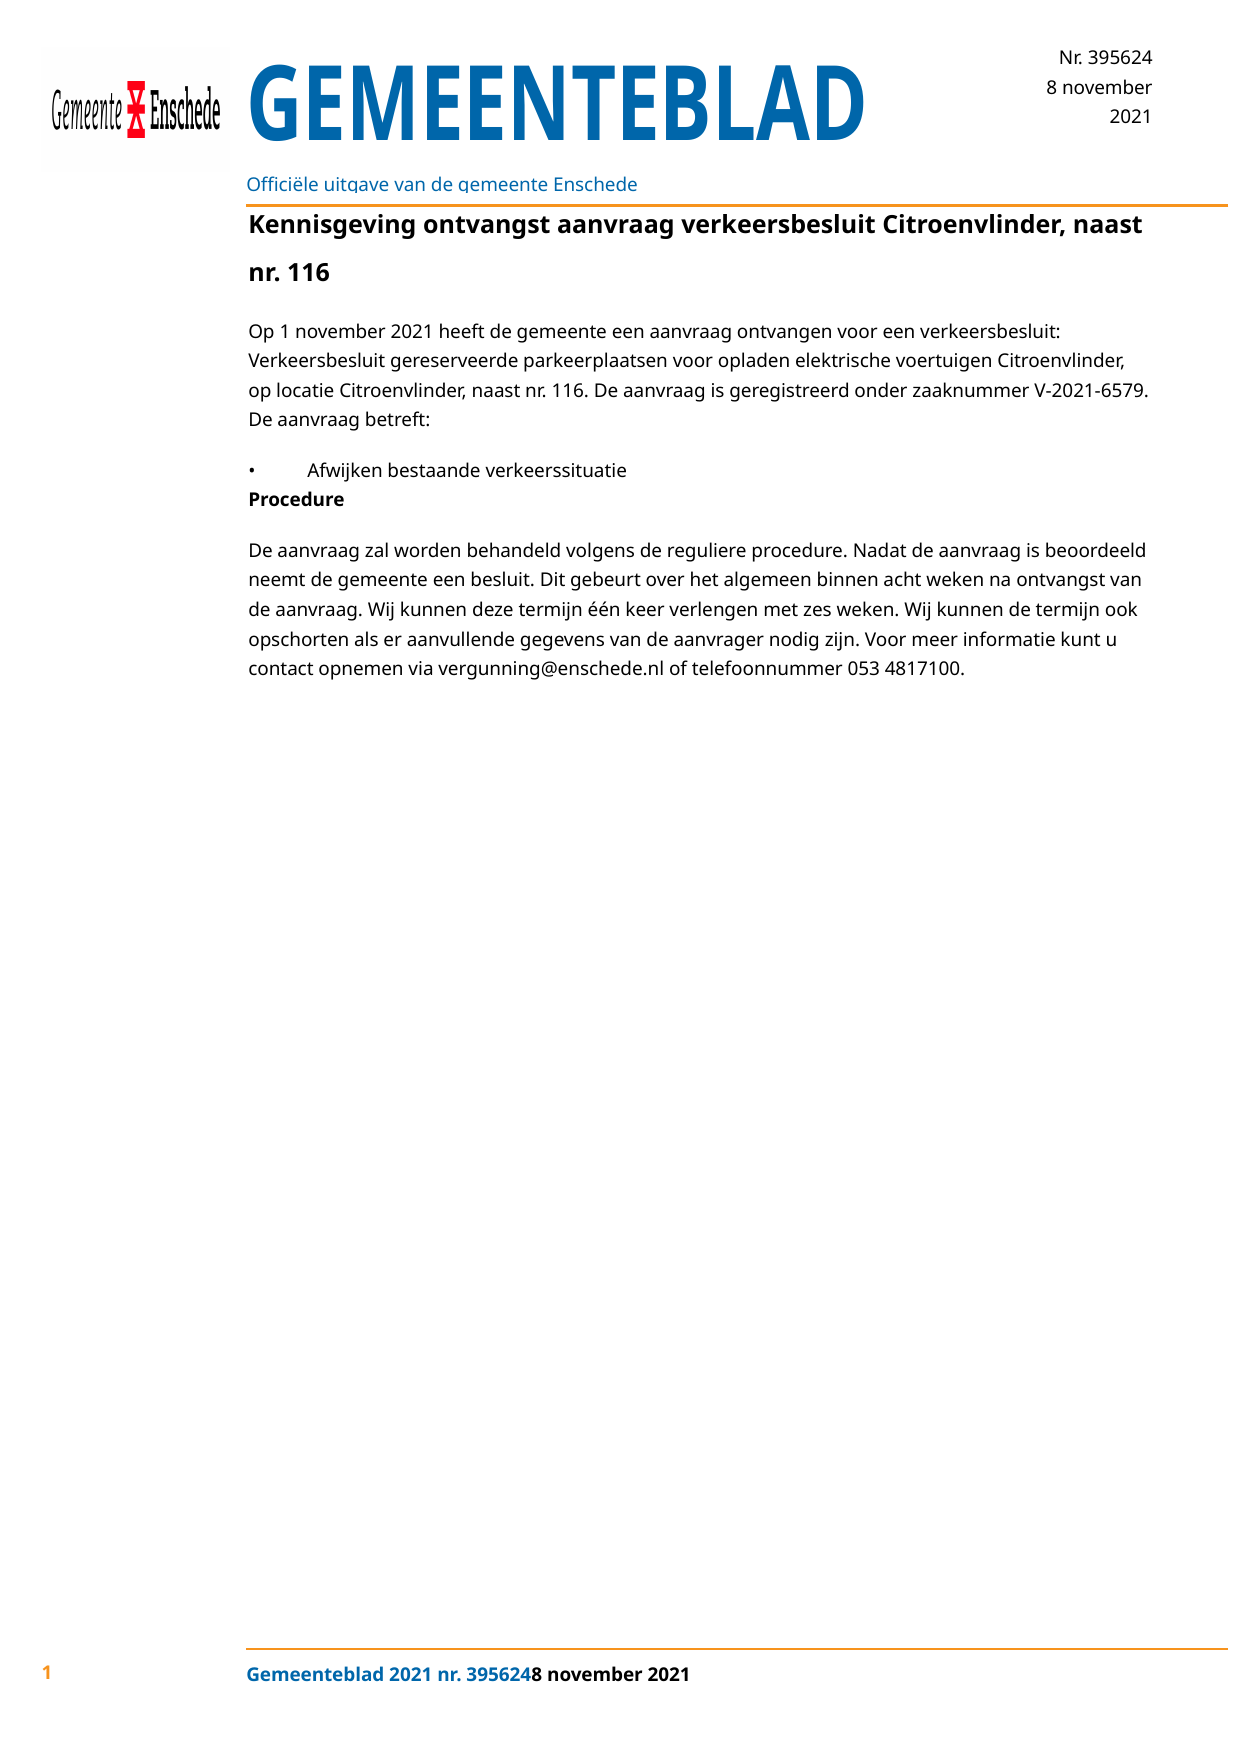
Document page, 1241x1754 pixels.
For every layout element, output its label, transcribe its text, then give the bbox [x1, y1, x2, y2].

picture [41, 47, 231, 172]
text Kennisgeving ontvangst aanvraag verkeersbesluit Citroenvlinder, naast nr. 116 [248, 207, 1152, 288]
text Op 1 november 2021 heeft de gemeente een aanvraag ontvangen voor een verkeersbesluit: Verkeersbesluit gereserveerde parkeerplaatsen voor opladen elektrische voertuigen Citroenvlinder, op locatie Citroenvlinder, naast nr. 116. De aanvraag is geregistreerd onder zaaknummer V-2021-6579. De aanvraag betreft: [248, 318, 1152, 432]
text De aanvraag zal worden behandeld volgens de reguliere procedure. Nadat de aanvraag is beoordeeld neemt de gemeente een besluit. Dit gebeurt over het algemeen binnen acht weken na ontvangst van de aanvraag. Wij kunnen deze termijn één keer verlengen met zes weken. Wij kunnen de termijn ook opschorten als er aanvullende gegevens van de aanvrager nodig zijn. Voor meer informatie kunt u contact opnemen via vergunning@enschede.nl of telefoonnummer 053 4817100. [248, 537, 1152, 681]
text Procedure [248, 487, 1152, 512]
list Afwijken bestaande verkeerssituatie [248, 457, 1152, 483]
